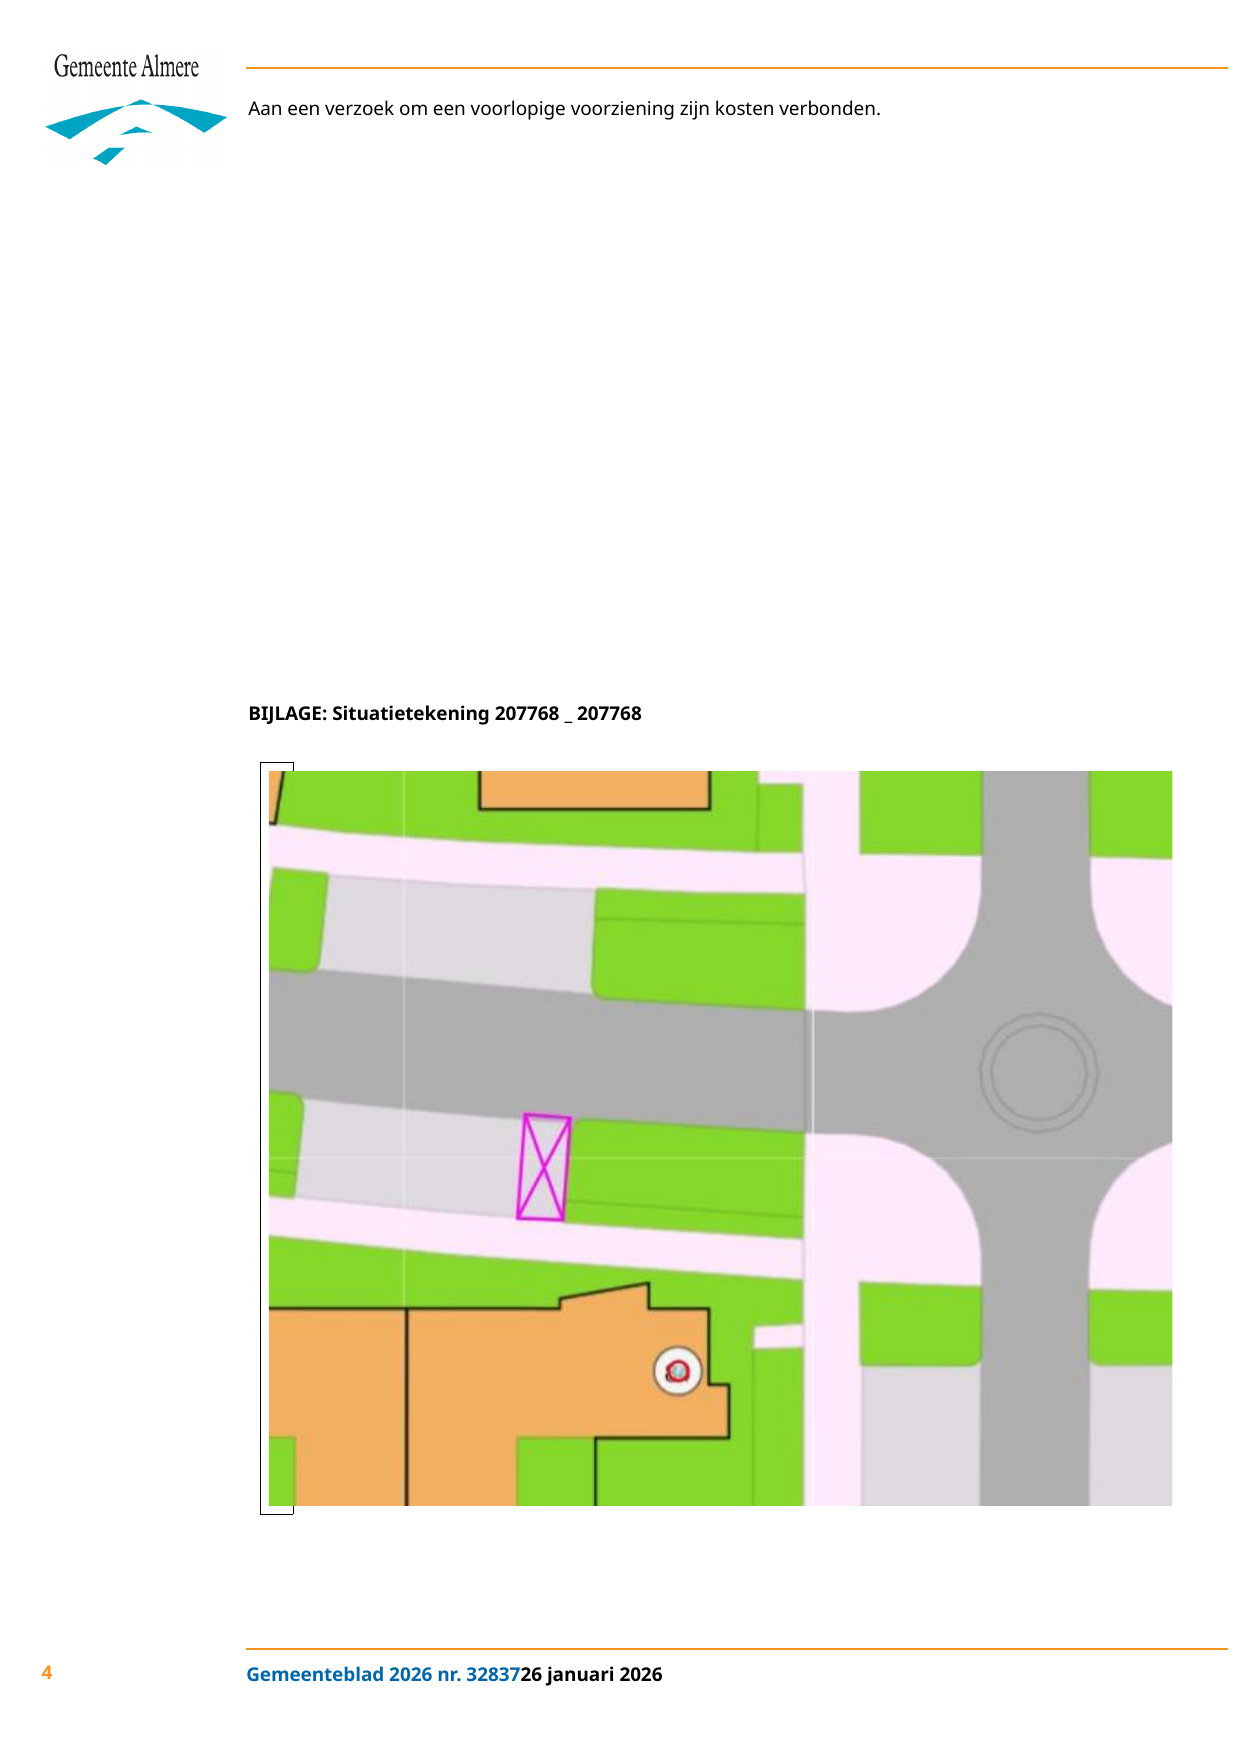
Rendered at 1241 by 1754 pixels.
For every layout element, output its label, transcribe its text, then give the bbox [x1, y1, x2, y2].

picture [268, 771, 1173, 1506]
text BIJLAGE: Situatietekening 207768 _ 207768 [248, 700, 1152, 726]
picture [41, 47, 231, 172]
text Aan een verzoek om een voorlopige voorziening zijn kosten verbonden. [248, 95, 1152, 121]
